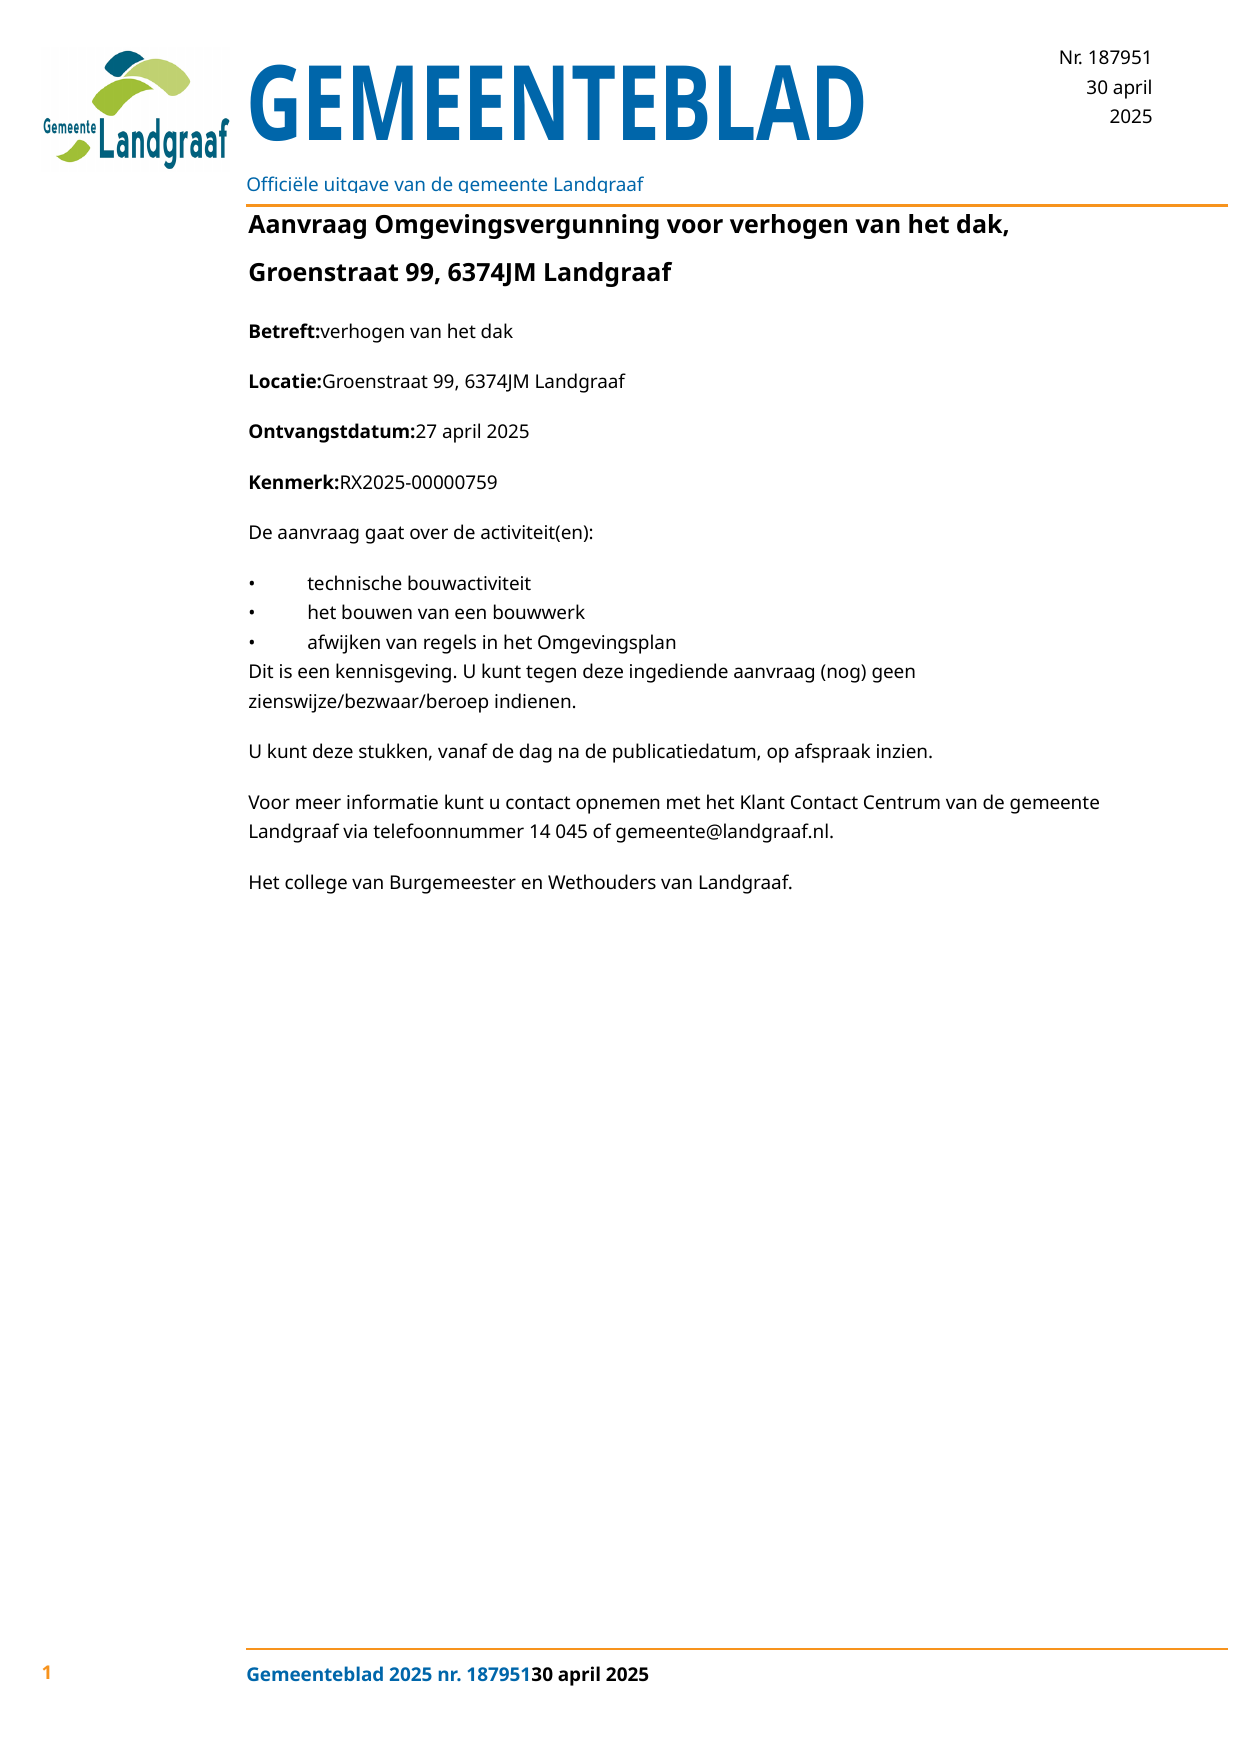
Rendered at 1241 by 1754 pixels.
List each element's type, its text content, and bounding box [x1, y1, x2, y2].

list het bouwen van een bouwwerk [248, 599, 1152, 625]
text Locatie:Groenstraat 99, 6374JM Landgraaf [248, 368, 1152, 394]
text De aanvraag gaat over de activiteit(en): [248, 519, 1152, 545]
text Het college van Burgemeester en Wethouders van Landgraaf. [248, 869, 1152, 895]
text Voor meer informatie kunt u contact opnemen met het Klant Contact Centrum van de gemeente Landgraaf via telefoonnummer 14 045 of gemeente@landgraaf.nl. [248, 789, 1152, 844]
text Kenmerk:RX2025-00000759 [248, 469, 1152, 495]
text Ontvangstdatum:27 april 2025 [248, 419, 1152, 444]
text Dit is een kennisgeving. U kunt tegen deze ingediende aanvraag (nog) geen zienswijze/bezwaar/beroep indienen. [248, 659, 1152, 714]
list technische bouwactiviteit [248, 570, 1152, 596]
text U kunt deze stukken, vanaf de dag na de publicatiedatum, op afspraak inzien. [248, 739, 1152, 764]
text Aanvraag Omgevingsvergunning voor verhogen van het dak, Groenstraat 99, 6374JM Landgraaf [248, 207, 1152, 288]
list afwijken van regels in het Omgevingsplan [248, 629, 1152, 655]
picture [41, 47, 231, 172]
text Betreft:verhogen van het dak [248, 318, 1152, 344]
